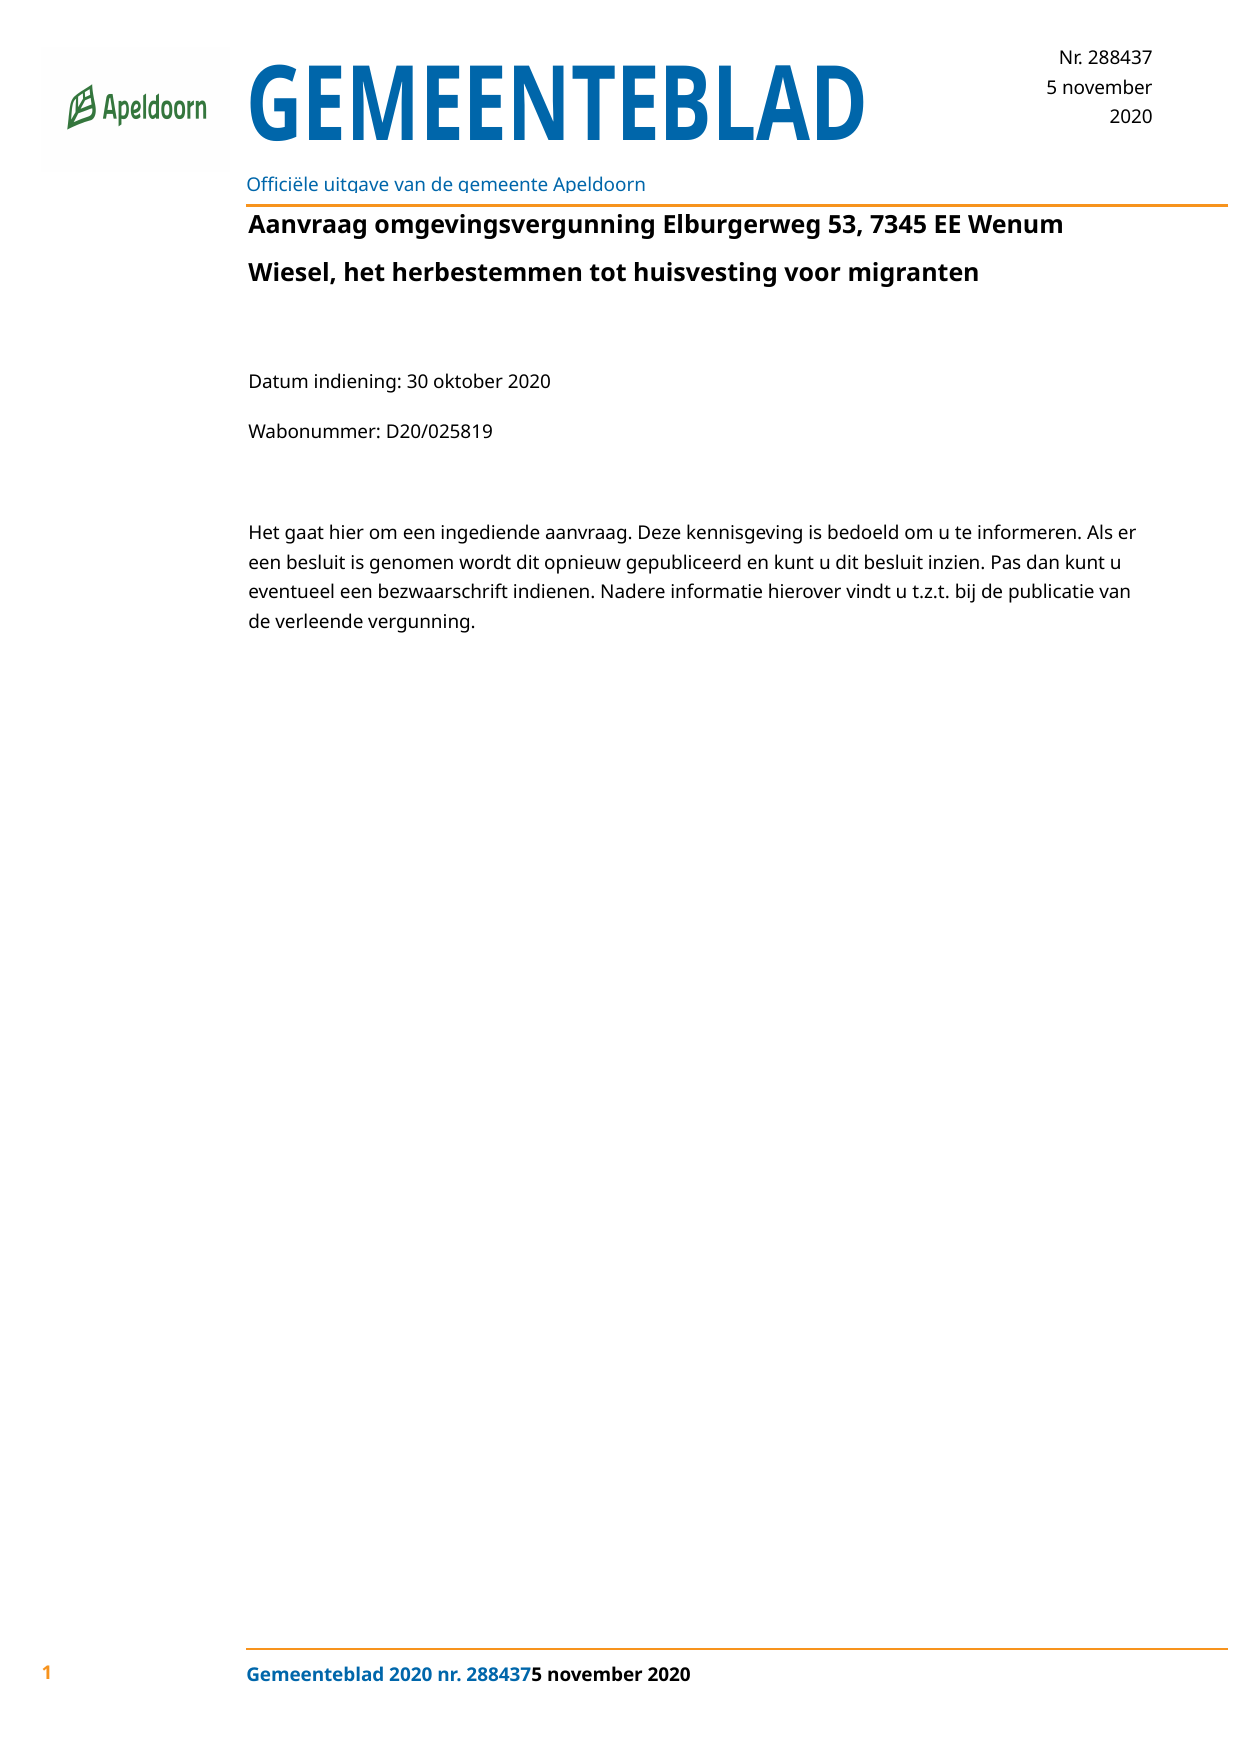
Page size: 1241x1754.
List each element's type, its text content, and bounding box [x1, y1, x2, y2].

text Het gaat hier om een ingediende aanvraag. Deze kennisgeving is bedoeld om u te informeren. Als er een besluit is genomen wordt dit opnieuw gepubliceerd en kunt u dit besluit inzien. Pas dan kunt u eventueel een bezwaarschrift indienen. Nadere informatie hierover vindt u t.z.t. bij de publicatie van de verleende vergunning. [248, 519, 1152, 634]
text Aanvraag omgevingsvergunning Elburgerweg 53, 7345 EE Wenum Wiesel, het herbestemmen tot huisvesting voor migranten [248, 207, 1152, 288]
text Datum indiening: 30 oktober 2020 [248, 368, 1152, 394]
text Wabonummer: D20/025819 [248, 419, 1152, 444]
picture [41, 47, 231, 172]
